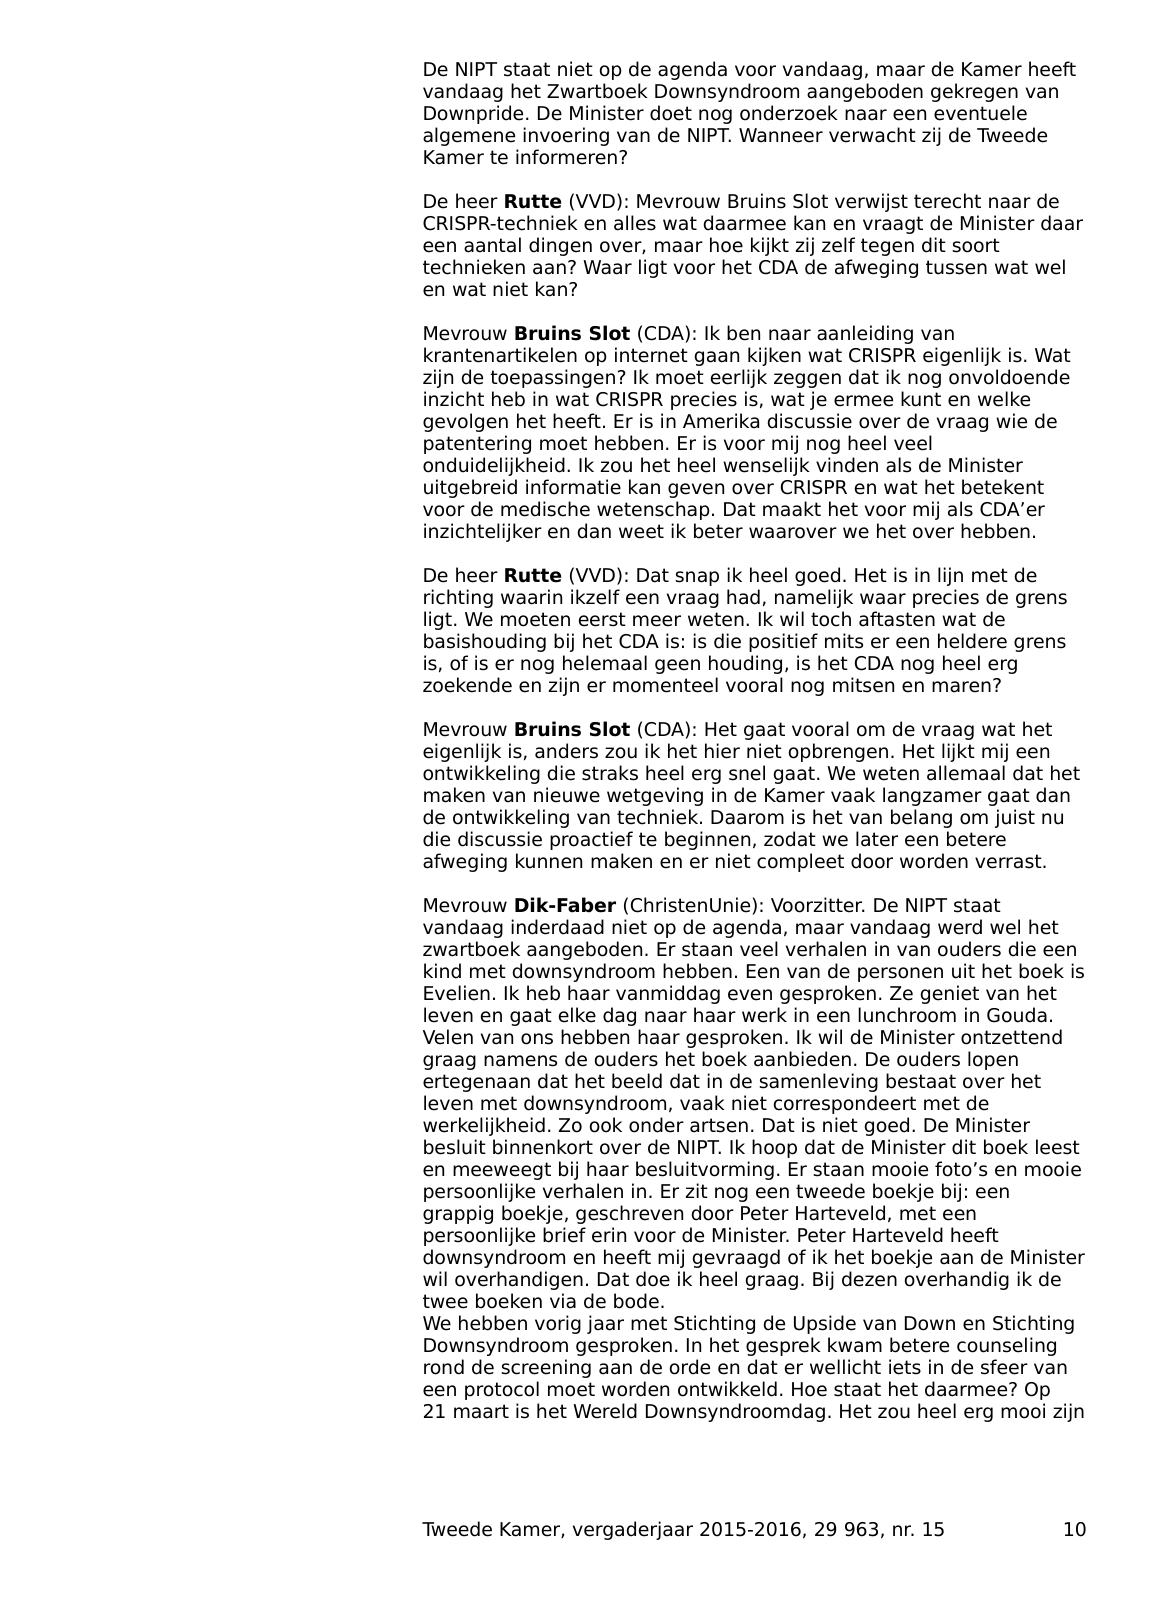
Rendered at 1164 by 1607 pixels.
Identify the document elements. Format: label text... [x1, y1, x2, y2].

text De heer Rutte (VVD): Mevrouw Bruins Slot verwijst terecht naar de CRISPR-techniek en alles wat daarmee kan en vraagt de Minister daar een aantal dingen over, maar hoe kijkt zij zelf tegen dit soort technieken aan? Waar ligt voor het CDA de afweging tussen wat wel en wat niet kan? [422, 191, 1087, 301]
text De heer Rutte (VVD): Dat snap ik heel goed. Het is in lijn met de richting waarin ikzelf een vraag had, namelijk waar precies de grens ligt. We moeten eerst meer weten. Ik wil toch aftasten wat de basishouding bij het CDA is: is die positief mits er een heldere grens is, of is er nog helemaal geen houding, is het CDA nog heel erg zoekende en zijn er momenteel vooral nog mitsen en maren? [422, 565, 1087, 697]
text We hebben vorig jaar met Stichting de Upside van Down en Stichting Downsyndroom gesproken. In het gesprek kwam betere counseling rond de screening aan de orde en dat er wellicht iets in de sfeer van een protocol moet worden ontwikkeld. Hoe staat het daarmee? Op 21 maart is het Wereld Downsyndroomdag. Het zou heel erg mooi zijn [422, 1313, 1087, 1423]
text Mevrouw Dik-Faber (ChristenUnie): Voorzitter. De NIPT staat vandaag inderdaad niet op de agenda, maar vandaag werd wel het zwartboek aangeboden. Er staan veel verhalen in van ouders die een kind met downsyndroom hebben. Een van de personen uit het boek is Evelien. Ik heb haar vanmiddag even gesproken. Ze geniet van het leven en gaat elke dag naar haar werk in een lunchroom in Gouda. Velen van ons hebben haar gesproken. Ik wil de Minister ontzettend graag namens de ouders het boek aanbieden. De ouders lopen ertegenaan dat het beeld dat in de samenleving bestaat over het leven met downsyndroom, vaak niet correspondeert met de werkelijkheid. Zo ook onder artsen. Dat is niet goed. De Minister besluit binnenkort over de NIPT. Ik hoop dat de Minister dit boek leest en meeweegt bij haar besluitvorming. Er staan mooie foto’s en mooie persoonlijke verhalen in. Er zit nog een tweede boekje bij: een grappig boekje, geschreven door Peter Harteveld, met een persoonlijke brief erin voor de Minister. Peter Harteveld heeft downsyndroom en heeft mij gevraagd of ik het boekje aan de Minister wil overhandigen. Dat doe ik heel graag. Bij dezen overhandig ik de twee boeken via de bode. [422, 895, 1087, 1313]
text Mevrouw Bruins Slot (CDA): Ik ben naar aanleiding van krantenartikelen op internet gaan kijken wat CRISPR eigenlijk is. Wat zijn de toepassingen? Ik moet eerlijk zeggen dat ik nog onvoldoende inzicht heb in wat CRISPR precies is, wat je ermee kunt en welke gevolgen het heeft. Er is in Amerika discussie over de vraag wie de patentering moet hebben. Er is voor mij nog heel veel onduidelijkheid. Ik zou het heel wenselijk vinden als de Minister uitgebreid informatie kan geven over CRISPR en wat het betekent voor de medische wetenschap. Dat maakt het voor mij als CDA’er inzichtelijker en dan weet ik beter waarover we het over hebben. [422, 323, 1087, 543]
text De NIPT staat niet op de agenda voor vandaag, maar de Kamer heeft vandaag het Zwartboek Downsyndroom aangeboden gekregen van Downpride. De Minister doet nog onderzoek naar een eventuele algemene invoering van de NIPT. Wanneer verwacht zij de Tweede Kamer te informeren? [422, 59, 1087, 169]
text Mevrouw Bruins Slot (CDA): Het gaat vooral om de vraag wat het eigenlijk is, anders zou ik het hier niet opbrengen. Het lijkt mij een ontwikkeling die straks heel erg snel gaat. We weten allemaal dat het maken van nieuwe wetgeving in de Kamer vaak langzamer gaat dan de ontwikkeling van techniek. Daarom is het van belang om juist nu die discussie proactief te beginnen, zodat we later een betere afweging kunnen maken en er niet compleet door worden verrast. [422, 719, 1087, 873]
